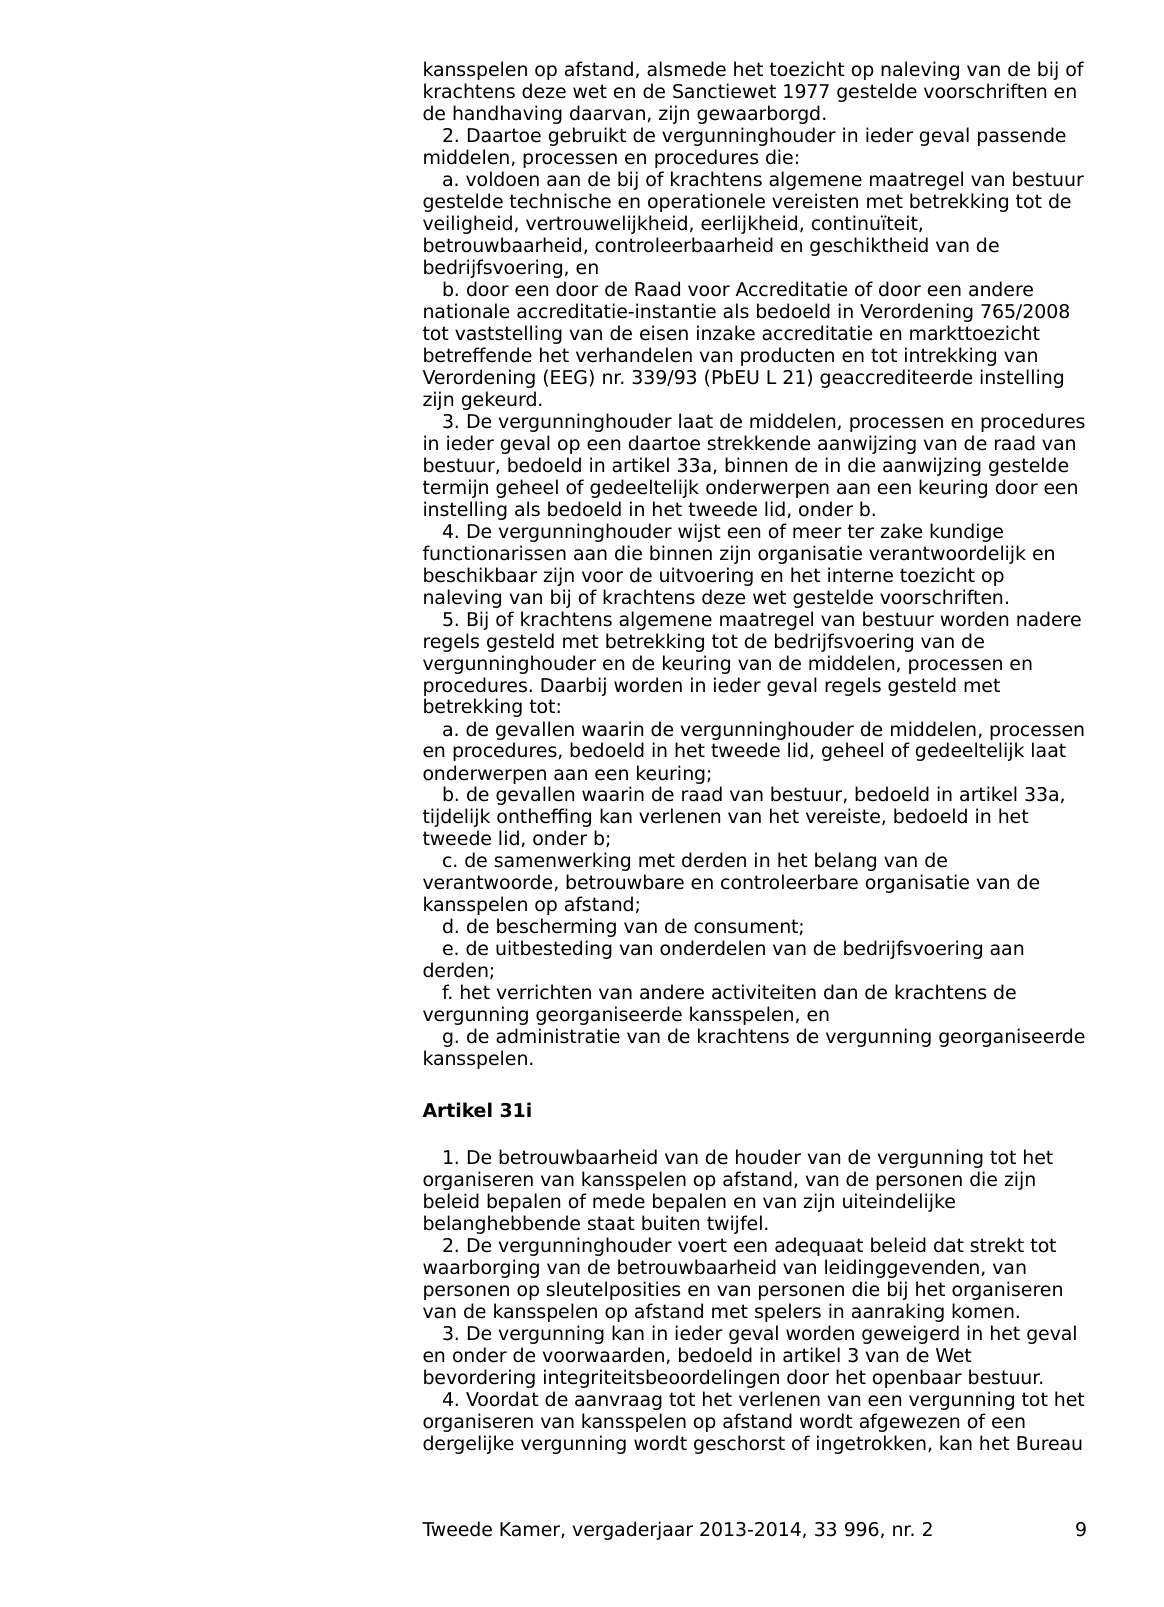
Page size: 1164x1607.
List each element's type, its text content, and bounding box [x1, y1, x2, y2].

text g. de administratie van de krachtens de vergunning georganiseerde kansspelen. [422, 1026, 1087, 1070]
text d. de bescherming van de consument; [422, 916, 1087, 938]
subtitle Artikel 31i [422, 1100, 1087, 1122]
text c. de samenwerking met derden in het belang van de verantwoorde, betrouwbare en controleerbare organisatie van de kansspelen op afstand; [422, 850, 1087, 916]
text b. de gevallen waarin de raad van bestuur, bedoeld in artikel 33a, tijdelijk ontheffing kan verlenen van het vereiste, bedoeld in het tweede lid, onder b; [422, 784, 1087, 850]
text 5. Bij of krachtens algemene maatregel van bestuur worden nadere regels gesteld met betrekking tot de bedrijfsvoering van de vergunninghouder en de keuring van de middelen, processen en procedures. Daarbij worden in ieder geval regels gesteld met betrekking tot: [422, 608, 1087, 718]
text 2. De vergunninghouder voert een adequaat beleid dat strekt tot waarborging van de betrouwbaarheid van leidinggevenden, van personen op sleutelposities en van personen die bij het organiseren van de kansspelen op afstand met spelers in aanraking komen. [422, 1235, 1087, 1323]
text a. de gevallen waarin de vergunninghouder de middelen, processen en procedures, bedoeld in het tweede lid, geheel of gedeeltelijk laat onderwerpen aan een keuring; [422, 718, 1087, 784]
text e. de uitbesteding van onderdelen van de bedrijfsvoering aan derden; [422, 938, 1087, 982]
text 3. De vergunning kan in ieder geval worden geweigerd in het geval en onder de voorwaarden, bedoeld in artikel 3 van de Wet bevordering integriteitsbeoordelingen door het openbaar bestuur. [422, 1323, 1087, 1389]
text 2. Daartoe gebruikt de vergunninghouder in ieder geval passende middelen, processen en procedures die: [422, 125, 1087, 169]
text kansspelen op afstand, alsmede het toezicht op naleving van de bij of krachtens deze wet en de Sanctiewet 1977 gestelde voorschriften en de handhaving daarvan, zijn gewaarborgd. [422, 59, 1087, 125]
text 3. De vergunninghouder laat de middelen, processen en procedures in ieder geval op een daartoe strekkende aanwijzing van de raad van bestuur, bedoeld in artikel 33a, binnen de in die aanwijzing gestelde termijn geheel of gedeeltelijk onderwerpen aan een keuring door een instelling als bedoeld in het tweede lid, onder b. [422, 411, 1087, 521]
text a. voldoen aan de bij of krachtens algemene maatregel van bestuur gestelde technische en operationele vereisten met betrekking tot de veiligheid, vertrouwelijkheid, eerlijkheid, continuïteit, betrouwbaarheid, controleerbaarheid en geschiktheid van de bedrijfsvoering, en [422, 169, 1087, 279]
text 4. De vergunninghouder wijst een of meer ter zake kundige functionarissen aan die binnen zijn organisatie verantwoordelijk en beschikbaar zijn voor de uitvoering en het interne toezicht op naleving van bij of krachtens deze wet gestelde voorschriften. [422, 521, 1087, 608]
text 4. Voordat de aanvraag tot het verlenen van een vergunning tot het organiseren van kansspelen op afstand wordt afgewezen of een dergelijke vergunning wordt geschorst of ingetrokken, kan het Bureau [422, 1389, 1087, 1455]
text f. het verrichten van andere activiteiten dan de krachtens de vergunning georganiseerde kansspelen, en [422, 982, 1087, 1026]
text b. door een door de Raad voor Accreditatie of door een andere nationale accreditatie-instantie als bedoeld in Verordening 765/2008 tot vaststelling van de eisen inzake accreditatie en markttoezicht betreffende het verhandelen van producten en tot intrekking van Verordening (EEG) nr. 339/93 (PbEU L 21) geaccrediteerde instelling zijn gekeurd. [422, 279, 1087, 411]
text 1. De betrouwbaarheid van de houder van de vergunning tot het organiseren van kansspelen op afstand, van de personen die zijn beleid bepalen of mede bepalen en van zijn uiteindelijke belanghebbende staat buiten twijfel. [422, 1147, 1087, 1235]
